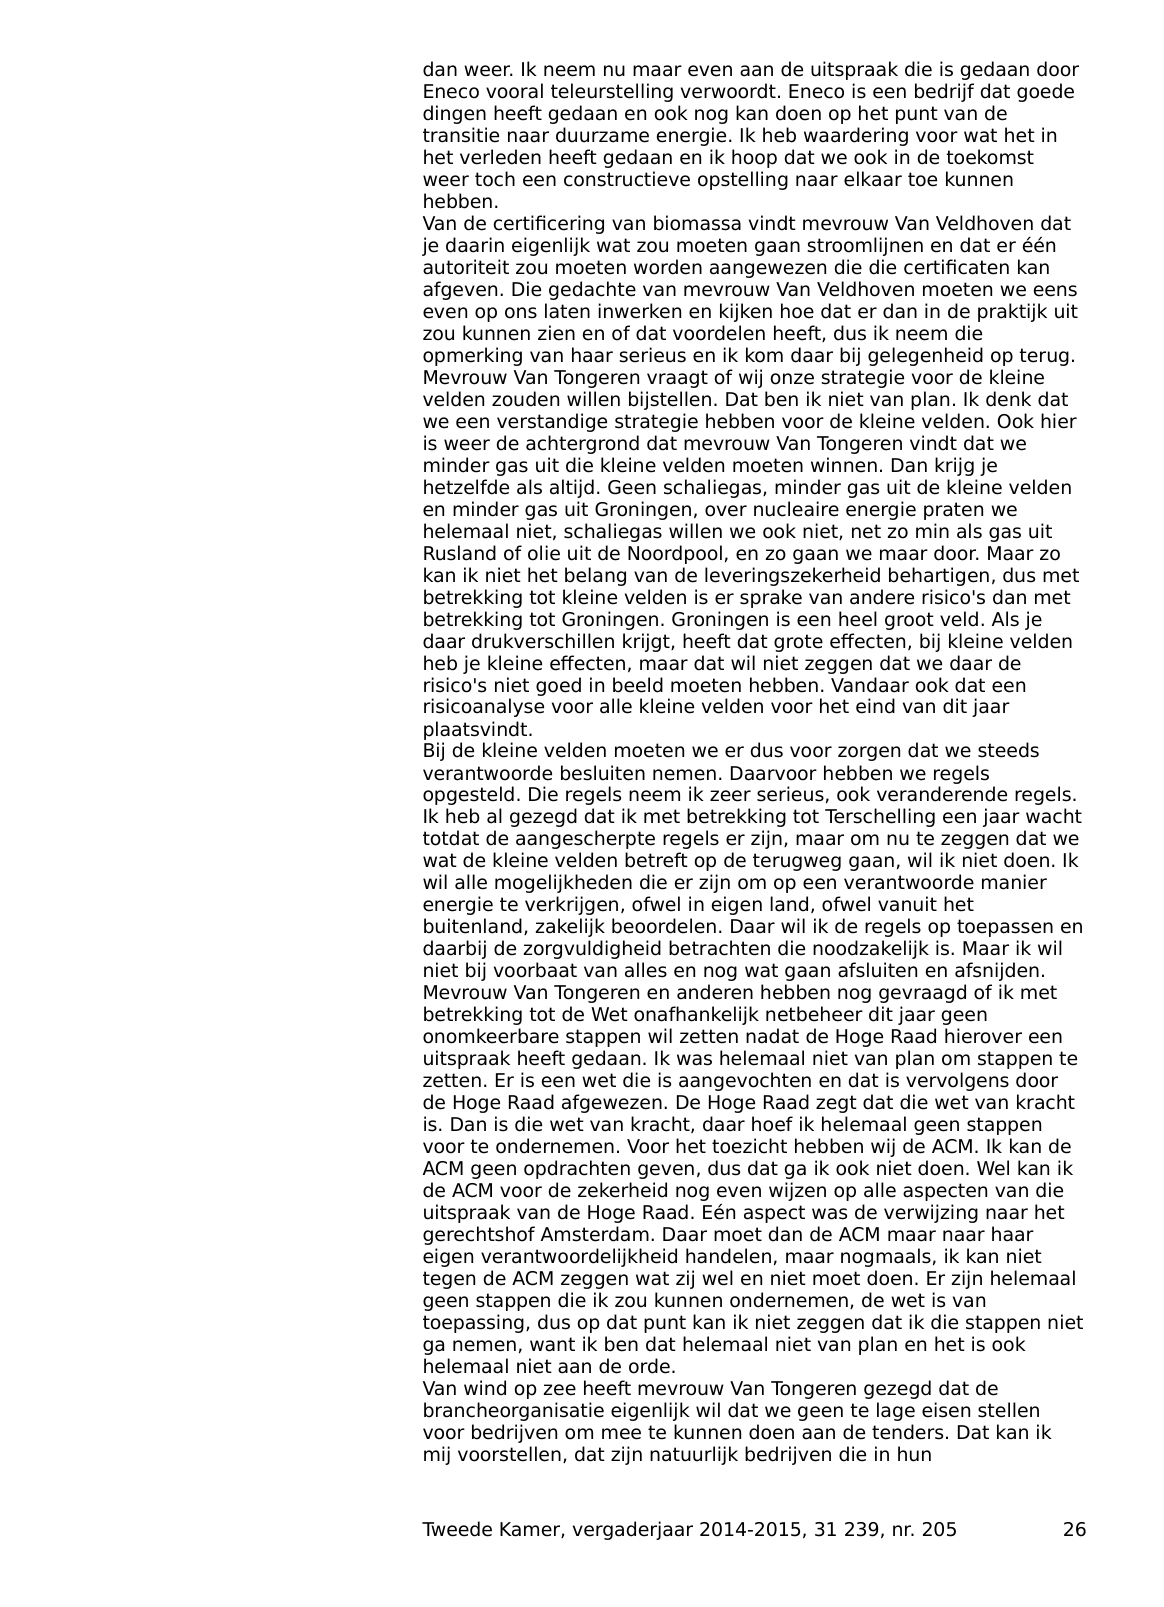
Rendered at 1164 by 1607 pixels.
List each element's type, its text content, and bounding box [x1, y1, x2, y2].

text dan weer. Ik neem nu maar even aan de uitspraak die is gedaan door Eneco vooral teleurstelling verwoordt. Eneco is een bedrijf dat goede dingen heeft gedaan en ook nog kan doen op het punt van de transitie naar duurzame energie. Ik heb waardering voor wat het in het verleden heeft gedaan en ik hoop dat we ook in de toekomst weer toch een constructieve opstelling naar elkaar toe kunnen hebben. [422, 59, 1087, 213]
text Van wind op zee heeft mevrouw Van Tongeren gezegd dat de brancheorganisatie eigenlijk wil dat we geen te lage eisen stellen voor bedrijven om mee te kunnen doen aan de tenders. Dat kan ik mij voorstellen, dat zijn natuurlijk bedrijven die in hun [422, 1378, 1087, 1466]
text Van de certificering van biomassa vindt mevrouw Van Veldhoven dat je daarin eigenlijk wat zou moeten gaan stroomlijnen en dat er één autoriteit zou moeten worden aangewezen die die certificaten kan afgeven. Die gedachte van mevrouw Van Veldhoven moeten we eens even op ons laten inwerken en kijken hoe dat er dan in de praktijk uit zou kunnen zien en of dat voordelen heeft, dus ik neem die opmerking van haar serieus en ik kom daar bij gelegenheid op terug. [422, 213, 1087, 367]
text Mevrouw Van Tongeren en anderen hebben nog gevraagd of ik met betrekking tot de Wet onafhankelijk netbeheer dit jaar geen onomkeerbare stappen wil zetten nadat de Hoge Raad hierover een uitspraak heeft gedaan. Ik was helemaal niet van plan om stappen te zetten. Er is een wet die is aangevochten en dat is vervolgens door de Hoge Raad afgewezen. De Hoge Raad zegt dat die wet van kracht is. Dan is die wet van kracht, daar hoef ik helemaal geen stappen voor te ondernemen. Voor het toezicht hebben wij de ACM. Ik kan de ACM geen opdrachten geven, dus dat ga ik ook niet doen. Wel kan ik de ACM voor de zekerheid nog even wijzen op alle aspecten van die uitspraak van de Hoge Raad. Eén aspect was de verwijzing naar het gerechtshof Amsterdam. Daar moet dan de ACM maar naar haar eigen verantwoordelijkheid handelen, maar nogmaals, ik kan niet tegen de ACM zeggen wat zij wel en niet moet doen. Er zijn helemaal geen stappen die ik zou kunnen ondernemen, de wet is van toepassing, dus op dat punt kan ik niet zeggen dat ik die stappen niet ga nemen, want ik ben dat helemaal niet van plan en het is ook helemaal niet aan de orde. [422, 982, 1087, 1378]
text Mevrouw Van Tongeren vraagt of wij onze strategie voor de kleine velden zouden willen bijstellen. Dat ben ik niet van plan. Ik denk dat we een verstandige strategie hebben voor de kleine velden. Ook hier is weer de achtergrond dat mevrouw Van Tongeren vindt dat we minder gas uit die kleine velden moeten winnen. Dan krijg je hetzelfde als altijd. Geen schaliegas, minder gas uit de kleine velden en minder gas uit Groningen, over nucleaire energie praten we helemaal niet, schaliegas willen we ook niet, net zo min als gas uit Rusland of olie uit de Noordpool, en zo gaan we maar door. Maar zo kan ik niet het belang van de leveringszekerheid behartigen, dus met betrekking tot kleine velden is er sprake van andere risico's dan met betrekking tot Groningen. Groningen is een heel groot veld. Als je daar drukverschillen krijgt, heeft dat grote effecten, bij kleine velden heb je kleine effecten, maar dat wil niet zeggen dat we daar de risico's niet goed in beeld moeten hebben. Vandaar ook dat een risicoanalyse voor alle kleine velden voor het eind van dit jaar plaatsvindt. [422, 367, 1087, 740]
text Bij de kleine velden moeten we er dus voor zorgen dat we steeds verantwoorde besluiten nemen. Daarvoor hebben we regels opgesteld. Die regels neem ik zeer serieus, ook veranderende regels. Ik heb al gezegd dat ik met betrekking tot Terschelling een jaar wacht totdat de aangescherpte regels er zijn, maar om nu te zeggen dat we wat de kleine velden betreft op de terugweg gaan, wil ik niet doen. Ik wil alle mogelijkheden die er zijn om op een verantwoorde manier energie te verkrijgen, ofwel in eigen land, ofwel vanuit het buitenland, zakelijk beoordelen. Daar wil ik de regels op toepassen en daarbij de zorgvuldigheid betrachten die noodzakelijk is. Maar ik wil niet bij voorbaat van alles en nog wat gaan afsluiten en afsnijden. [422, 740, 1087, 982]
